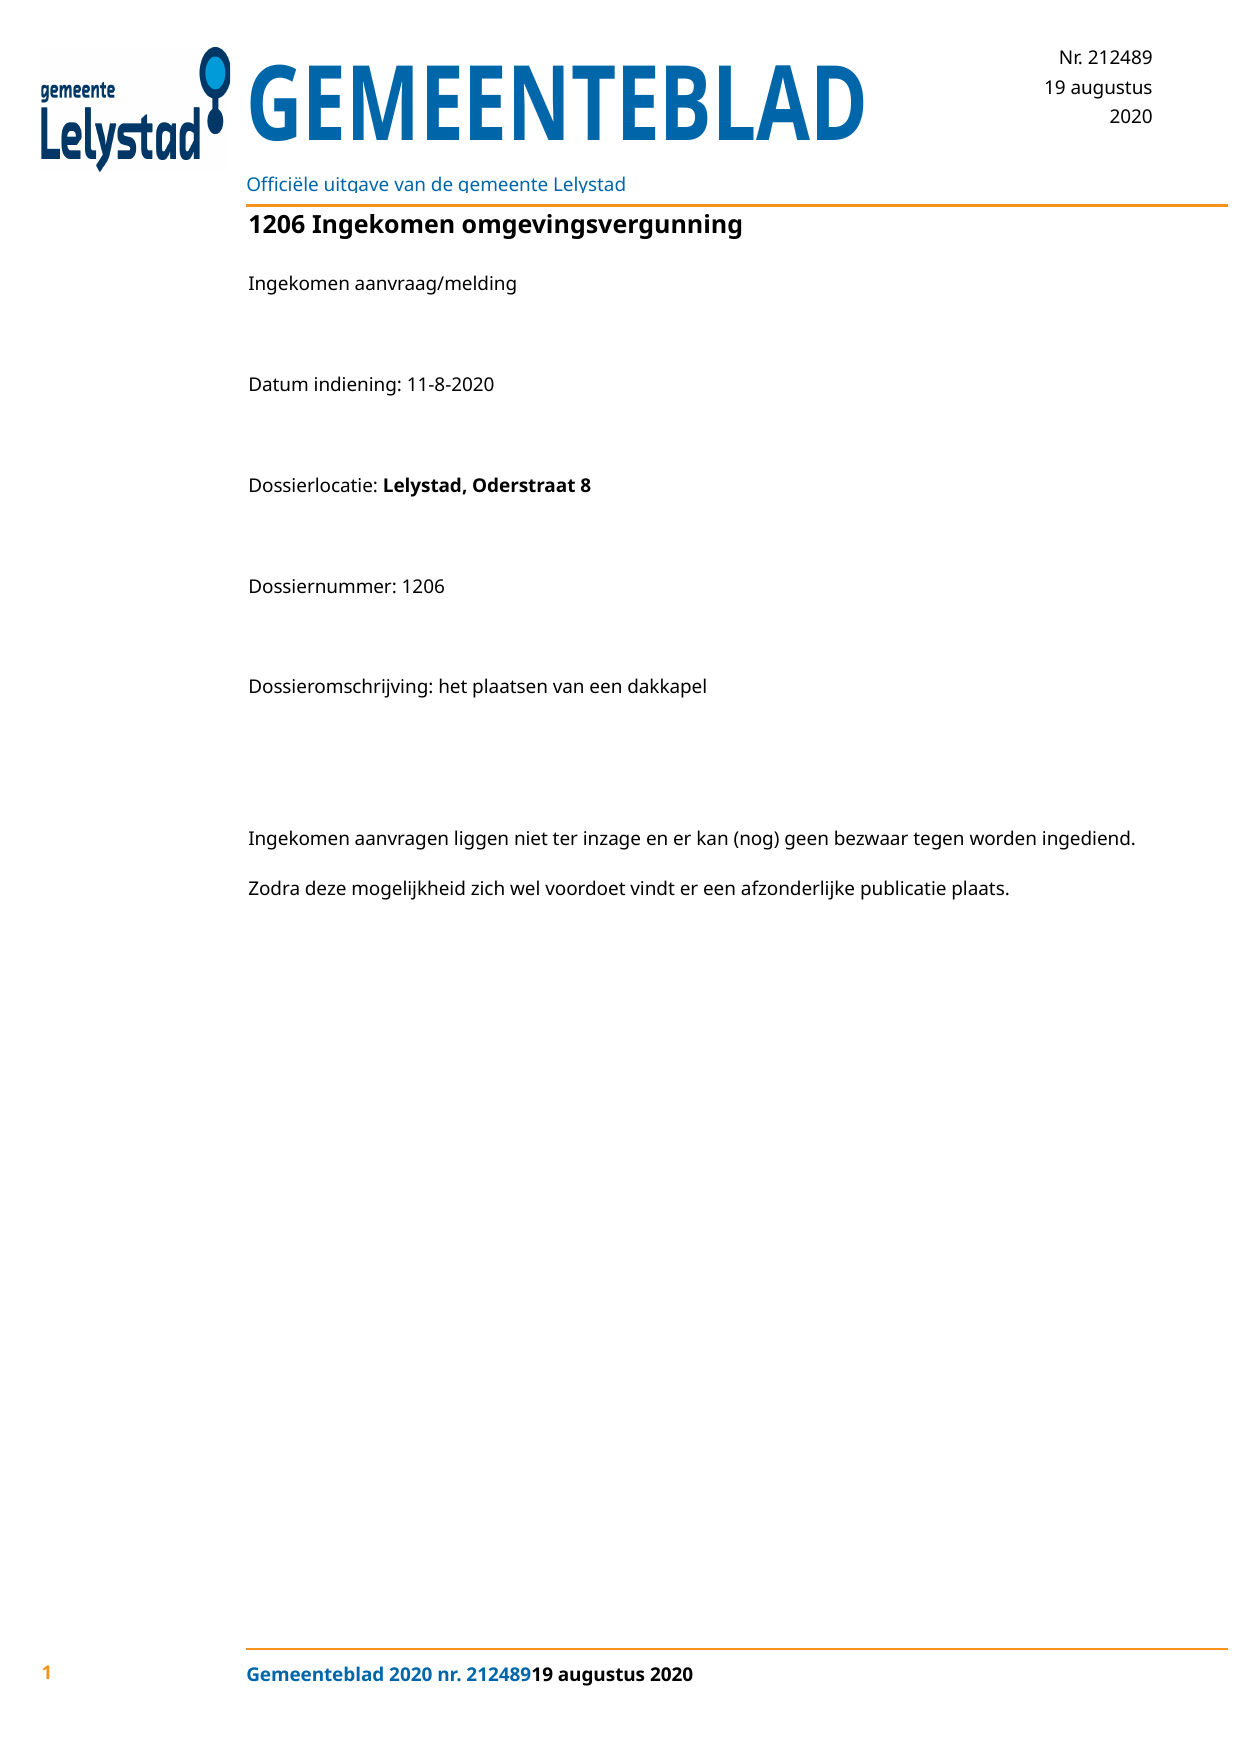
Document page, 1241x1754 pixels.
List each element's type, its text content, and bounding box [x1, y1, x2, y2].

text 1206 Ingekomen omgevingsvergunning [248, 207, 1152, 241]
text Ingekomen aanvragen liggen niet ter inzage en er kan (nog) geen bezwaar tegen worden ingediend. [248, 825, 1152, 851]
text Zodra deze mogelijkheid zich wel voordoet vindt er een afzonderlijke publicatie plaats. [248, 875, 1152, 901]
text Ingekomen aanvraag/melding [248, 270, 1152, 296]
text Datum indiening: 11-8-2020 [248, 371, 1152, 397]
text Dossiernummer: 1206 [248, 573, 1152, 598]
picture [41, 47, 231, 172]
text Dossieromschrijving: het plaatsen van een dakkapel [248, 674, 1152, 699]
text Dossierlocatie: Lelystad, Oderstraat 8 [248, 472, 1152, 498]
